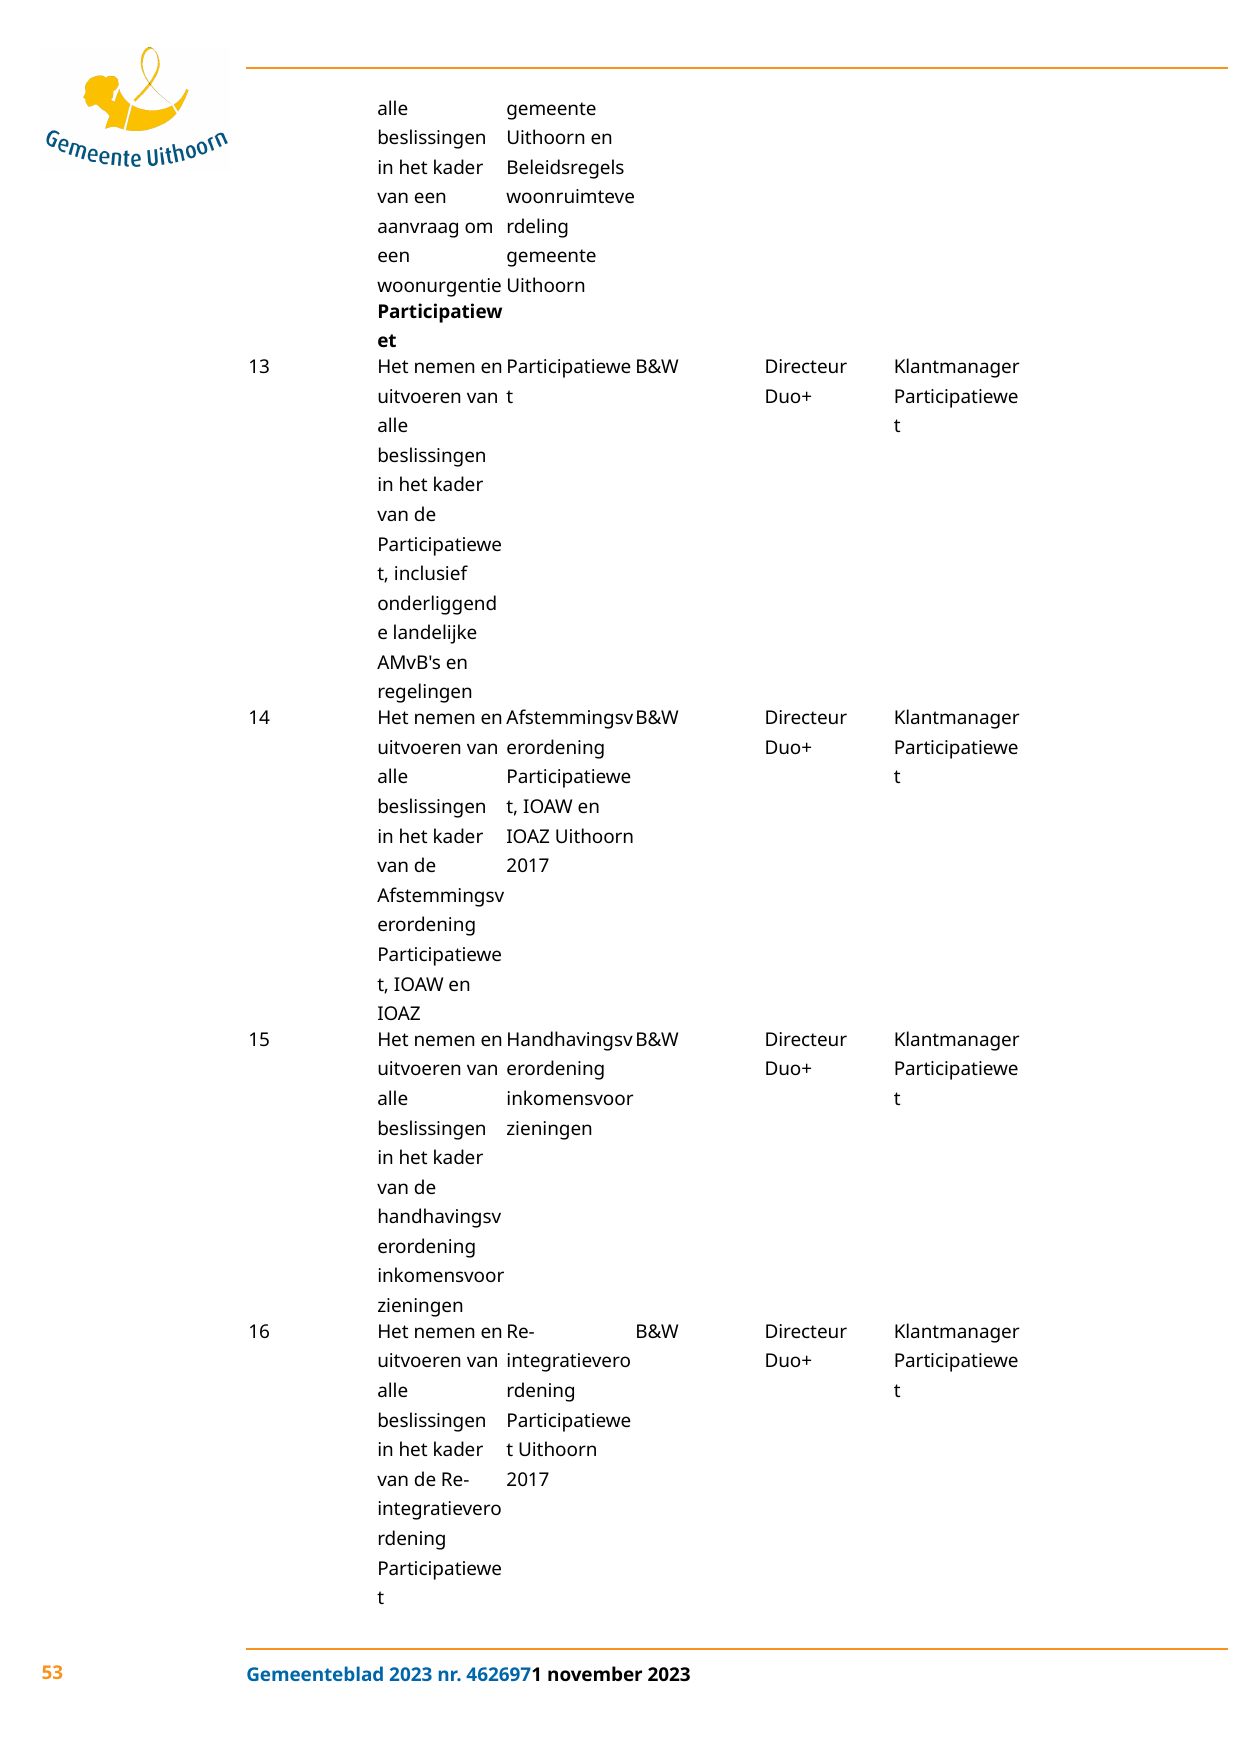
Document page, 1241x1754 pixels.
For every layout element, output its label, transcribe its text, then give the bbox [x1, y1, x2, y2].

table_cell Participatiewet [506, 353, 635, 704]
table_cell Re-integratieverordening Participatiewet Uithoorn 2017 [506, 1318, 635, 1610]
table_cell Klantmanager Participatiewet [894, 1318, 1022, 1610]
table_cell Klantmanager Participatiewet [894, 1026, 1022, 1318]
table_cell B&W [635, 705, 764, 1026]
table_cell [894, 298, 1022, 353]
table_cell [1023, 705, 1152, 1026]
table_cell [1023, 1318, 1152, 1610]
table_cell Klantmanager Participatiewet [894, 353, 1022, 704]
table_cell 14 [248, 705, 377, 1026]
table_cell [764, 298, 893, 353]
table_cell B&W [635, 1318, 764, 1610]
table_cell Handhavingsverordening inkomensvoorzieningen [506, 1026, 635, 1318]
table_cell B&W [635, 353, 764, 704]
table_cell Afstemmingsverordening Participatiewet, IOAW en IOAZ Uithoorn 2017 [506, 705, 635, 1026]
table_cell Het nemen en uitvoeren van alle beslissingen in het kader van de Afstemmingsverordening Participatiewet, IOAW en IOAZ [377, 705, 506, 1026]
table_cell [894, 95, 1022, 298]
table_cell Participatiewet [377, 298, 506, 353]
table_cell Directeur Duo+ [764, 1318, 893, 1610]
table_cell alle beslissingen in het kader van een aanvraag om een woonurgentie [377, 95, 506, 298]
picture [41, 47, 231, 172]
table_cell gemeente Uithoorn en Beleidsregels woonruimteverdeling gemeente Uithoorn [506, 95, 635, 298]
table_cell [506, 298, 635, 353]
table_cell Klantmanager Participatiewet [894, 705, 1022, 1026]
table_cell [635, 95, 764, 298]
table_cell Het nemen en uitvoeren van alle beslissingen in het kader van de Participatiewet, inclusief onderliggende landelijke AMvB's en regelingen [377, 353, 506, 704]
table_cell Het nemen en uitvoeren van alle beslissingen in het kader van de Re-integratieverordening Participatiewet [377, 1318, 506, 1610]
table_cell 13 [248, 353, 377, 704]
table_cell [764, 95, 893, 298]
table_cell [248, 95, 377, 298]
table_cell B&W [635, 1026, 764, 1318]
table_cell Directeur Duo+ [764, 705, 893, 1026]
table_cell 15 [248, 1026, 377, 1318]
table_cell [248, 298, 377, 353]
table_cell [1023, 1026, 1152, 1318]
table_cell [635, 298, 764, 353]
table_cell [1023, 298, 1152, 353]
table_cell Directeur Duo+ [764, 353, 893, 704]
table_cell Het nemen en uitvoeren van alle beslissingen in het kader van de handhavingsverordening inkomensvoorzieningen [377, 1026, 506, 1318]
table_cell [1023, 95, 1152, 298]
table_cell [1023, 353, 1152, 704]
table_cell Directeur Duo+ [764, 1026, 893, 1318]
table_cell 16 [248, 1318, 377, 1610]
